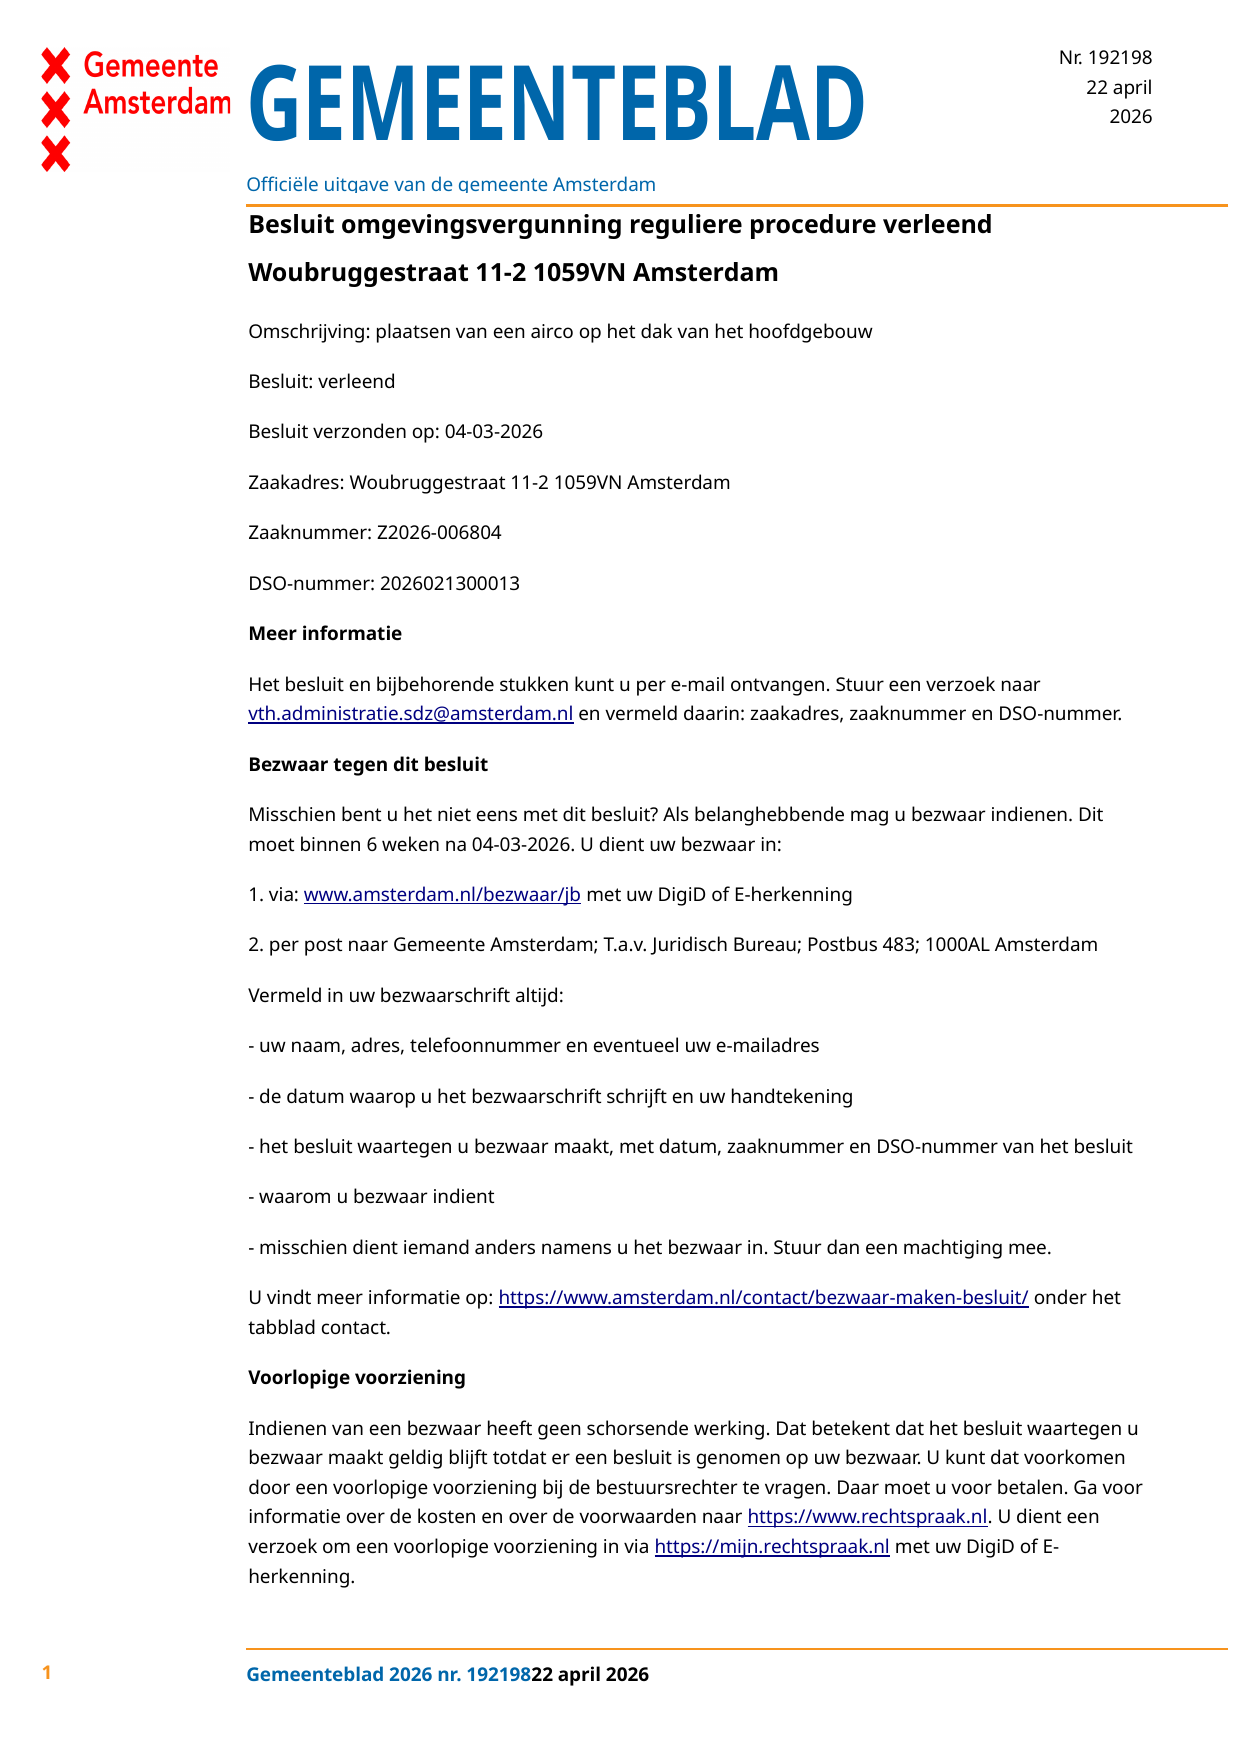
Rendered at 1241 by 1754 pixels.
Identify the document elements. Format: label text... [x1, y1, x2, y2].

text DSO-nummer: 2026021300013 [248, 570, 1152, 596]
text Besluit: verleend [248, 368, 1152, 394]
text Zaaknummer: Z2026-006804 [248, 519, 1152, 545]
text Het besluit en bijbehorende stukken kunt u per e-mail ontvangen. Stuur een verzoek naar vth.administratie.sdz@amsterdam.nl en vermeld daarin: zaakadres, zaaknummer en DSO-nummer. [248, 671, 1152, 726]
text Besluit omgevingsvergunning reguliere procedure verleend Woubruggestraat 11-2 1059VN Amsterdam [248, 207, 1152, 288]
text Besluit verzonden op: 04-03-2026 [248, 419, 1152, 444]
text Voorlopige voorziening [248, 1364, 1152, 1390]
picture [41, 47, 231, 172]
text 2. per post naar Gemeente Amsterdam; T.a.v. Juridisch Bureau; Postbus 483; 1000AL Amsterdam [248, 932, 1152, 957]
text Omschrijving: plaatsen van een airco op het dak van het hoofdgebouw [248, 318, 1152, 344]
text Meer informatie [248, 620, 1152, 646]
text Zaakadres: Woubruggestraat 11-2 1059VN Amsterdam [248, 469, 1152, 495]
text Bezwaar tegen dit besluit [248, 751, 1152, 777]
text - waarom u bezwaar indient [248, 1184, 1152, 1209]
text - de datum waarop u het bezwaarschrift schrijft en uw handtekening [248, 1083, 1152, 1109]
text Misschien bent u het niet eens met dit besluit? Als belanghebbende mag u bezwaar indienen. Dit moet binnen 6 weken na 04-03-2026. U dient uw bezwaar in: [248, 801, 1152, 857]
text 1. via: www.amsterdam.nl/bezwaar/jb met uw DigiD of E-herkenning [248, 881, 1152, 907]
text Vermeld in uw bezwaarschrift altijd: [248, 982, 1152, 1008]
text - uw naam, adres, telefoonnummer en eventueel uw e-mailadres [248, 1032, 1152, 1058]
text Indienen van een bezwaar heeft geen schorsende werking. Dat betekent dat het besluit waartegen u bezwaar maakt geldig blijft totdat er een besluit is genomen op uw bezwaar. U kunt dat voorkomen door een voorlopige voorziening bij de bestuursrechter te vragen. Daar moet u voor betalen. Ga voor informatie over de kosten en over de voorwaarden naar https://www.rechtspraak.nl. U dient een verzoek om een voorlopige voorziening in via https://mijn.rechtspraak.nl met uw DigiD of E-herkenning. [248, 1415, 1152, 1589]
text - misschien dient iemand anders namens u het bezwaar in. Stuur dan een machtiging mee. [248, 1234, 1152, 1260]
text - het besluit waartegen u bezwaar maakt, met datum, zaaknummer en DSO-nummer van het besluit [248, 1133, 1152, 1159]
text U vindt meer informatie op: https://www.amsterdam.nl/contact/bezwaar-maken-besluit/ onder het tabblad contact. [248, 1284, 1152, 1340]
